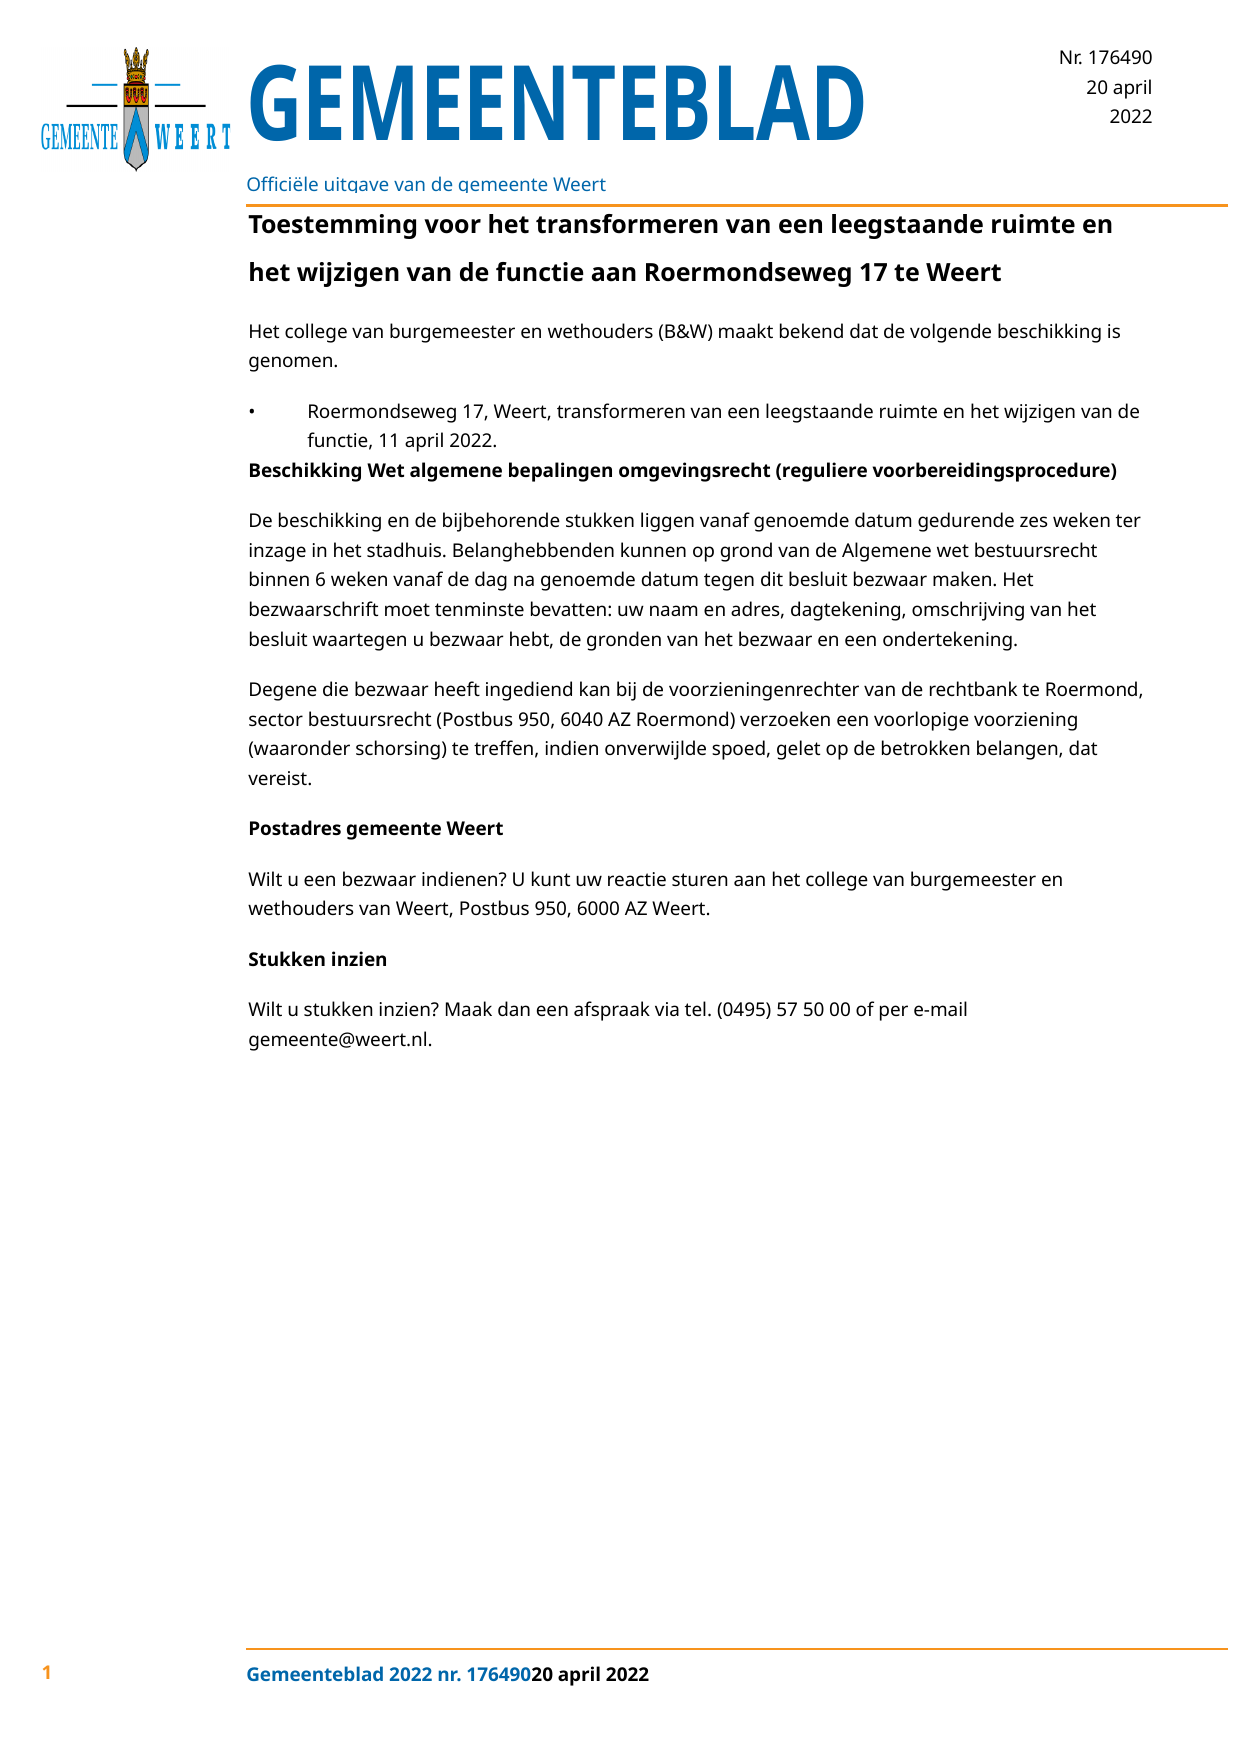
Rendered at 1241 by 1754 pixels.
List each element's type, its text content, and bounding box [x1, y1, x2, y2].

text Toestemming voor het transformeren van een leegstaande ruimte en het wijzigen van de functie aan Roermondseweg 17 te Weert [248, 207, 1152, 288]
list Roermondseweg 17, Weert, transformeren van een leegstaande ruimte en het wijzigen van de functie, 11 april 2022. [248, 398, 1152, 453]
text Postadres gemeente Weert [248, 815, 1152, 841]
text De beschikking en de bijbehorende stukken liggen vanaf genoemde datum gedurende zes weken ter inzage in het stadhuis. Belanghebbenden kunnen op grond van de Algemene wet bestuursrecht binnen 6 weken vanaf de dag na genoemde datum tegen dit besluit bezwaar maken. Het bezwaarschrift moet tenminste bevatten: uw naam en adres, dagtekening, omschrijving van het besluit waartegen u bezwaar hebt, de gronden van het bezwaar en een ondertekening. [248, 507, 1152, 652]
text Degene die bezwaar heeft ingediend kan bij de voorzieningenrechter van de rechtbank te Roermond, sector bestuursrecht (Postbus 950, 6040 AZ Roermond) verzoeken een voorlopige voorziening (waaronder schorsing) te treffen, indien onverwijlde spoed, gelet op de betrokken belangen, dat vereist. [248, 676, 1152, 791]
text Beschikking Wet algemene bepalingen omgevingsrecht (reguliere voorbereidingsprocedure) [248, 457, 1152, 483]
text Wilt u stukken inzien? Maak dan een afspraak via tel. (0495) 57 50 00 of per e-mail gemeente@weert.nl. [248, 996, 1152, 1052]
text Stukken inzien [248, 946, 1152, 972]
picture [41, 47, 231, 172]
text Het college van burgemeester en wethouders (B&W) maakt bekend dat de volgende beschikking is genomen. [248, 318, 1152, 373]
text Wilt u een bezwaar indienen? U kunt uw reactie sturen aan het college van burgemeester en wethouders van Weert, Postbus 950, 6000 AZ Weert. [248, 866, 1152, 921]
